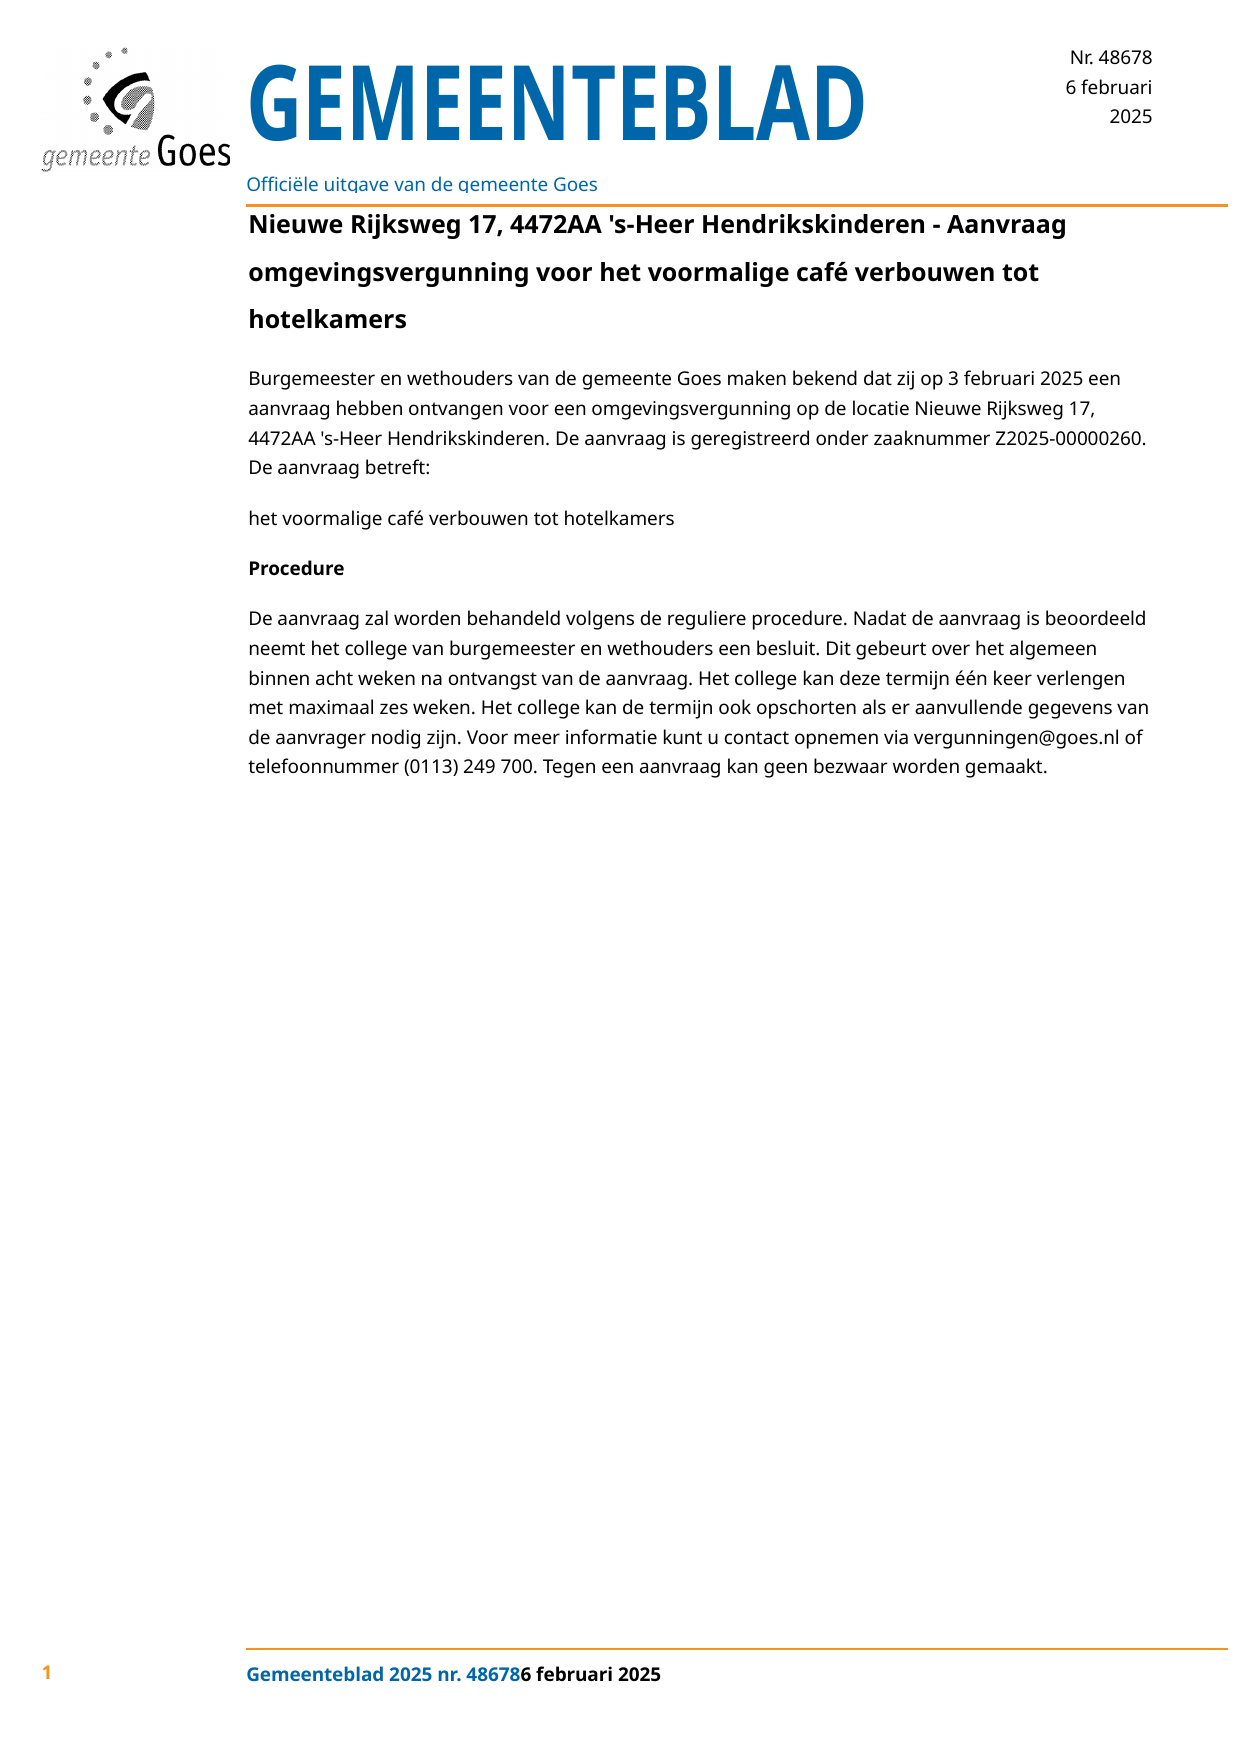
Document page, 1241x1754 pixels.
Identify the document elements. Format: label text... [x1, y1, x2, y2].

text Procedure [248, 555, 1152, 581]
text De aanvraag zal worden behandeld volgens de reguliere procedure. Nadat de aanvraag is beoordeeld neemt het college van burgemeester en wethouders een besluit. Dit gebeurt over het algemeen binnen acht weken na ontvangst van de aanvraag. Het college kan deze termijn één keer verlengen met maximaal zes weken. Het college kan de termijn ook opschorten als er aanvullende gegevens van de aanvrager nodig zijn. Voor meer informatie kunt u contact opnemen via vergunningen@goes.nl of telefoonnummer (0113) 249 700. Tegen een aanvraag kan geen bezwaar worden gemaakt. [248, 606, 1152, 779]
picture [41, 47, 231, 172]
text Burgemeester en wethouders van de gemeente Goes maken bekend dat zij op 3 februari 2025 een aanvraag hebben ontvangen voor een omgevingsvergunning op de locatie Nieuwe Rijksweg 17, 4472AA 's-Heer Hendrikskinderen. De aanvraag is geregistreerd onder zaaknummer Z2025-00000260. De aanvraag betreft: [248, 366, 1152, 480]
text Nieuwe Rijksweg 17, 4472AA 's-Heer Hendrikskinderen - Aanvraag omgevingsvergunning voor het voormalige café verbouwen tot hotelkamers [248, 207, 1152, 336]
text het voormalige café verbouwen tot hotelkamers [248, 505, 1152, 530]
